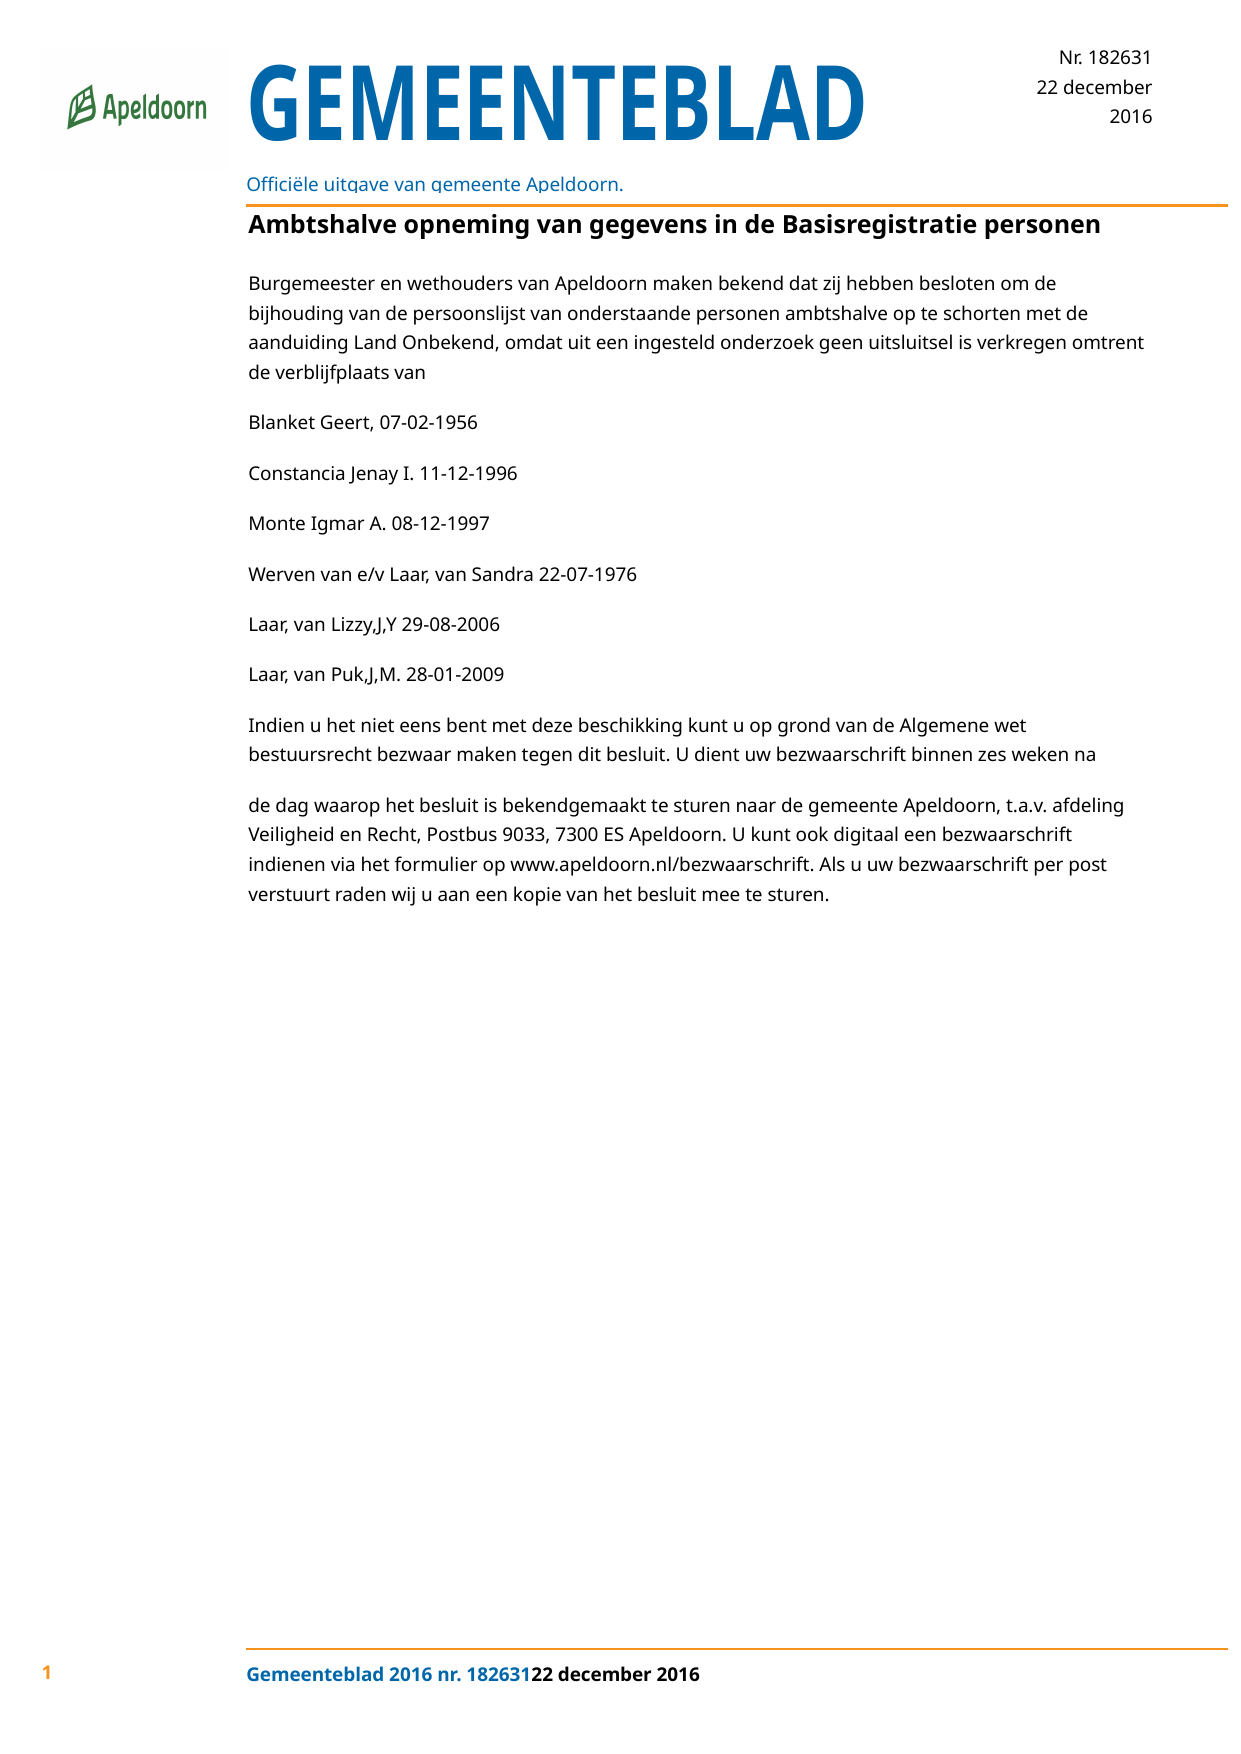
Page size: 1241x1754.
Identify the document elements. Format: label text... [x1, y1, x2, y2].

text Burgemeester en wethouders van Apeldoorn maken bekend dat zij hebben besloten om de bijhouding van de persoonslijst van onderstaande personen ambtshalve op te schorten met de aanduiding Land Onbekend, omdat uit een ingesteld onderzoek geen uitsluitsel is verkregen omtrent de verblijfplaats van [248, 270, 1152, 385]
text Laar, van Lizzy,J,Y 29-08-2006 [248, 611, 1152, 637]
text Blanket Geert, 07-02-1956 [248, 409, 1152, 435]
text Indien u het niet eens bent met deze beschikking kunt u op grond van de Algemene wet bestuursrecht bezwaar maken tegen dit besluit. U dient uw bezwaarschrift binnen zes weken na [248, 712, 1152, 767]
text Constancia Jenay I. 11-12-1996 [248, 460, 1152, 486]
text Ambtshalve opneming van gegevens in de Basisregistratie personen [248, 207, 1152, 241]
text Laar, van Puk,J,M. 28-01-2009 [248, 662, 1152, 687]
text Monte Igmar A. 08-12-1997 [248, 510, 1152, 536]
text de dag waarop het besluit is bekendgemaakt te sturen naar de gemeente Apeldoorn, t.a.v. afdeling Veiligheid en Recht, Postbus 9033, 7300 ES Apeldoorn. U kunt ook digitaal een bezwaarschrift indienen via het formulier op www.apeldoorn.nl/bezwaarschrift. Als u uw bezwaarschrift per post verstuurt raden wij u aan een kopie van het besluit mee te sturen. [248, 792, 1152, 906]
picture [41, 47, 231, 172]
text Werven van e/v Laar, van Sandra 22-07-1976 [248, 561, 1152, 586]
